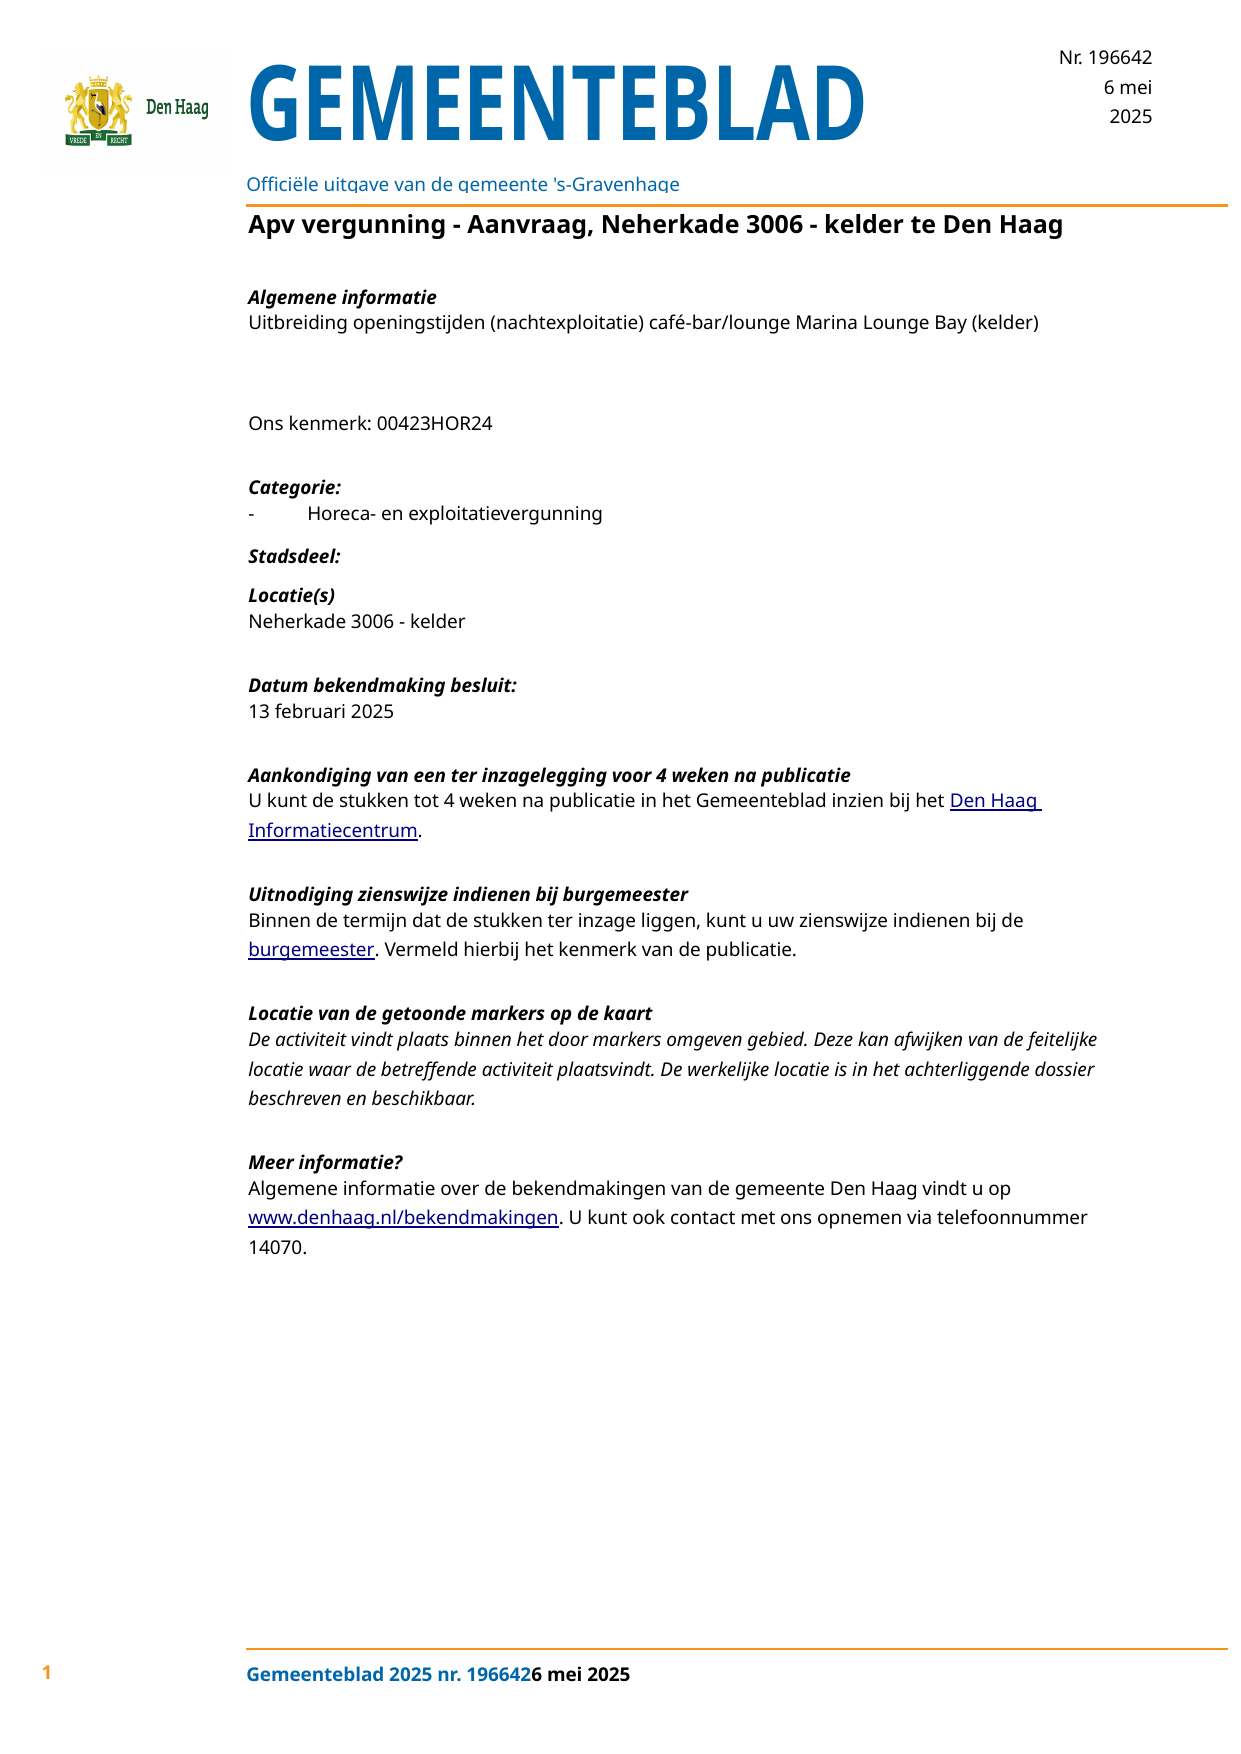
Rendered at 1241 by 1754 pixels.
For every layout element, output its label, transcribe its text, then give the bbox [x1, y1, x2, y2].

text Aankondiging van een ter inzagelegging voor 4 weken na publicatie [248, 762, 1152, 788]
text Apv vergunning - Aanvraag, Neherkade 3006 - kelder te Den Haag [248, 207, 1152, 241]
text Neherkade 3006 - kelder [248, 608, 1152, 634]
picture [41, 47, 231, 172]
list Horeca- en exploitatievergunning [248, 500, 1152, 526]
text Algemene informatie [248, 284, 1152, 309]
text Locatie van de getoonde markers op de kaart [248, 1000, 1152, 1026]
text Datum bekendmaking besluit: [248, 672, 1152, 698]
text De activiteit vindt plaats binnen het door markers omgeven gebied. Deze kan afwijken van de feitelijke locatie waar de betreffende activiteit plaatsvindt. De werkelijke locatie is in het achterliggende dossier beschreven en beschikbaar. [248, 1026, 1152, 1111]
text Ons kenmerk: 00423HOR24 [248, 410, 1152, 436]
text Algemene informatie over de bekendmakingen van de gemeente Den Haag vindt u op www.denhaag.nl/bekendmakingen. U kunt ook contact met ons opnemen via telefoonnummer 14070. [248, 1175, 1152, 1260]
text 13 februari 2025 [248, 698, 1152, 724]
text U kunt de stukken tot 4 weken na publicatie in het Gemeenteblad inzien bij het Den Haag Informatiecentrum. [248, 788, 1152, 843]
text Meer informatie? [248, 1149, 1152, 1175]
text Categorie: [248, 474, 1152, 500]
text Stadsdeel: [248, 543, 1152, 569]
text Uitbreiding openingstijden (nachtexploitatie) café-bar/lounge Marina Lounge Bay (kelder) [248, 309, 1152, 335]
text Locatie(s) [248, 582, 1152, 608]
text Binnen de termijn dat de stukken ter inzage liggen, kunt u uw zienswijze indienen bij de burgemeester. Vermeld hierbij het kenmerk van de publicatie. [248, 907, 1152, 962]
text Uitnodiging zienswijze indienen bij burgemeester [248, 881, 1152, 907]
